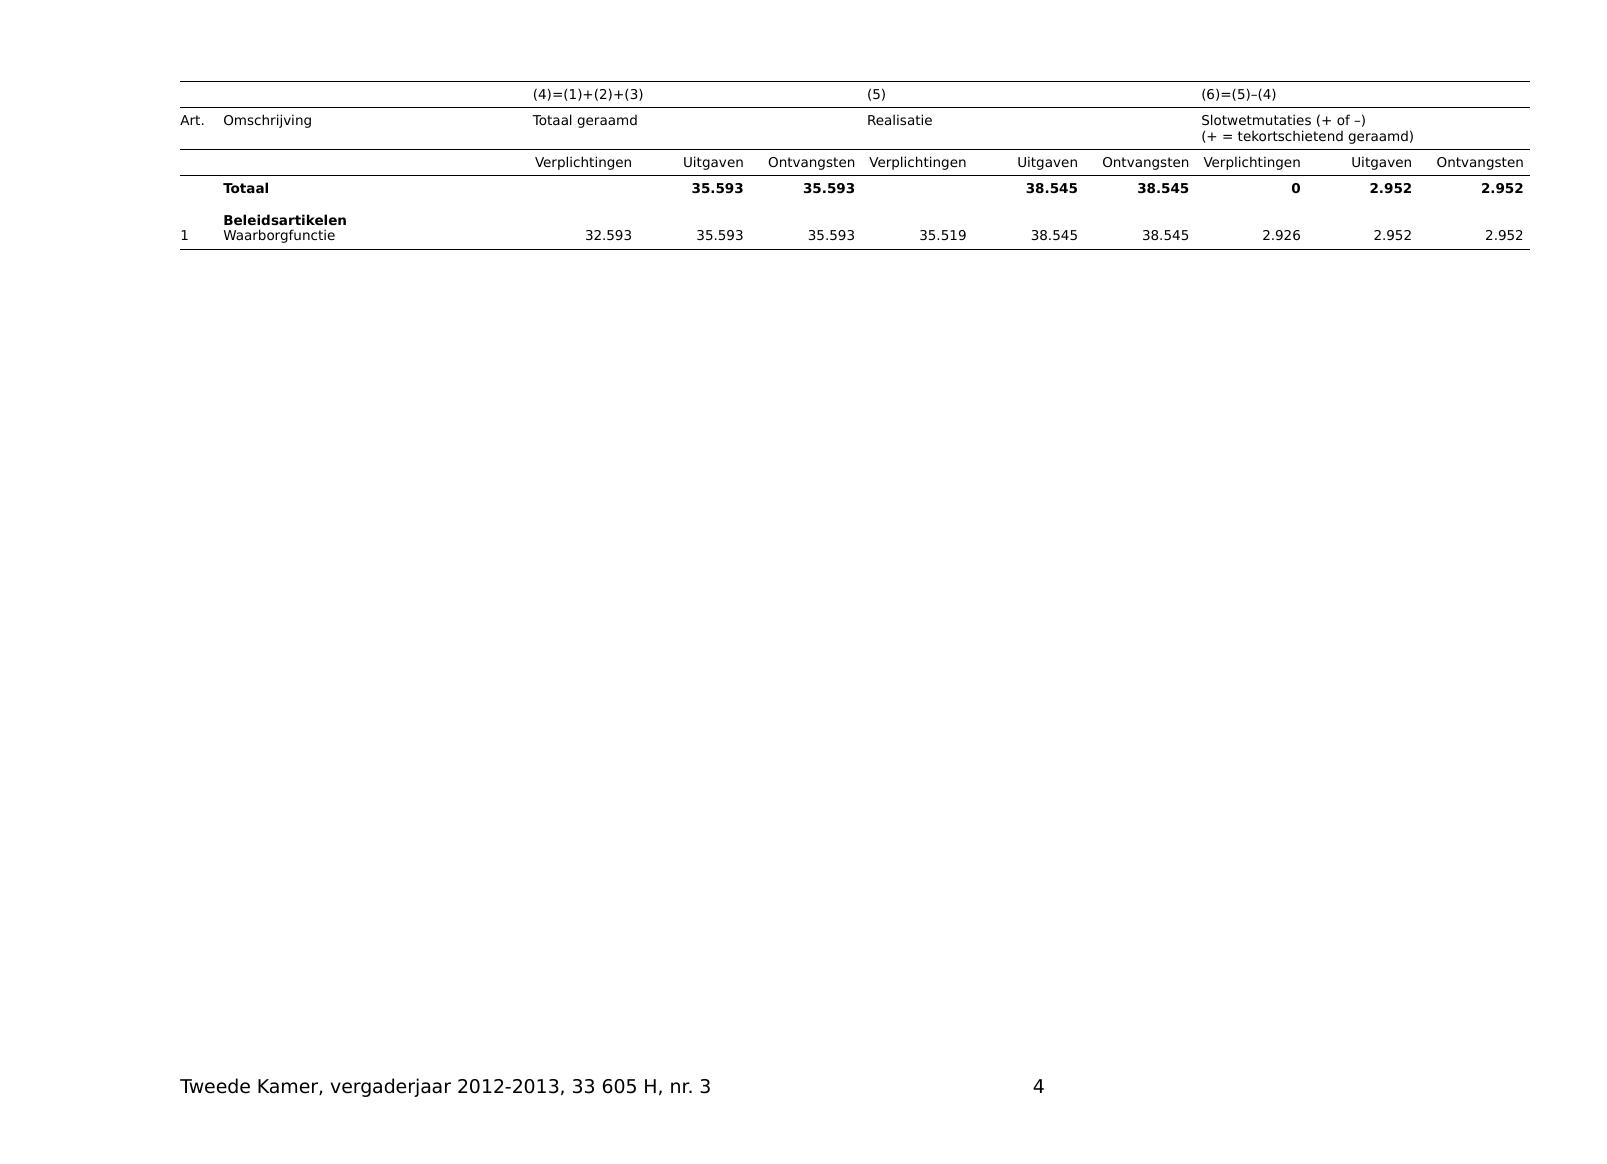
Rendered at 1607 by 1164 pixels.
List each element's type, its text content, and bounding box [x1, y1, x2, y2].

table_cell Omschrijving [217, 108, 527, 149]
table_header [180, 82, 217, 107]
table_cell [1307, 212, 1418, 228]
table_cell Ontvangsten [1084, 150, 1195, 175]
table_cell [180, 176, 217, 197]
table_cell 2.952 [1418, 228, 1529, 248]
table_cell [180, 197, 217, 212]
table_cell [527, 212, 638, 228]
table_header [217, 82, 527, 107]
table_cell 38.545 [972, 228, 1084, 248]
table_cell [527, 176, 638, 197]
table_cell [750, 212, 861, 228]
table_header (6)=(5)–(4) [1195, 82, 1529, 107]
table_cell 2.952 [1418, 176, 1529, 197]
table_cell [1195, 212, 1307, 228]
table_cell 38.545 [1084, 176, 1195, 197]
table_header (5) [861, 82, 1195, 107]
table_cell 35.593 [750, 228, 861, 248]
table_cell Totaal [217, 176, 527, 197]
table_cell 35.593 [638, 228, 749, 248]
table_cell Art. [180, 108, 217, 149]
table_cell Waarborgfunctie [217, 228, 527, 248]
table_cell [750, 197, 861, 212]
table_cell Slotwetmutaties (+ of –) (+ = tekortschietend geraamd) [1195, 108, 1529, 149]
table_cell 2.952 [1307, 176, 1418, 197]
table_cell [861, 212, 972, 228]
table_cell [1195, 197, 1307, 212]
table_cell [1418, 212, 1529, 228]
table_cell Verplichtingen [861, 150, 972, 175]
table_cell [638, 197, 749, 212]
table_cell Uitgaven [1307, 150, 1418, 175]
table_cell Ontvangsten [750, 150, 861, 175]
table_cell [1418, 197, 1529, 212]
table_cell [972, 212, 1084, 228]
table_cell [861, 176, 972, 197]
table_cell 1 [180, 228, 217, 248]
table_cell 35.593 [750, 176, 861, 197]
table_cell Uitgaven [972, 150, 1084, 175]
table_cell [1084, 197, 1195, 212]
table_cell [180, 212, 217, 228]
table_cell [180, 150, 217, 175]
table_cell Verplichtingen [1195, 150, 1307, 175]
table_cell [972, 197, 1084, 212]
table_cell [861, 197, 972, 212]
table_cell Uitgaven [638, 150, 749, 175]
table_cell 35.593 [638, 176, 749, 197]
table_cell 38.545 [972, 176, 1084, 197]
table_cell [1084, 212, 1195, 228]
table_cell 35.519 [861, 228, 972, 248]
table_header (4)=(1)+(2)+(3) [527, 82, 861, 107]
table_cell 2.952 [1307, 228, 1418, 248]
table_cell [217, 197, 527, 212]
table_cell [638, 212, 749, 228]
table_cell 38.545 [1084, 228, 1195, 248]
table_cell [527, 197, 638, 212]
table_cell [1307, 197, 1418, 212]
table_cell Verplichtingen [527, 150, 638, 175]
table_cell 32.593 [527, 228, 638, 248]
table_cell 0 [1195, 176, 1307, 197]
table_cell Ontvangsten [1418, 150, 1529, 175]
table_cell [217, 150, 527, 175]
table_cell Beleidsartikelen [217, 212, 527, 228]
table_cell Realisatie [861, 108, 1195, 149]
table_cell Totaal geraamd [527, 108, 861, 149]
table_cell 2.926 [1195, 228, 1307, 248]
